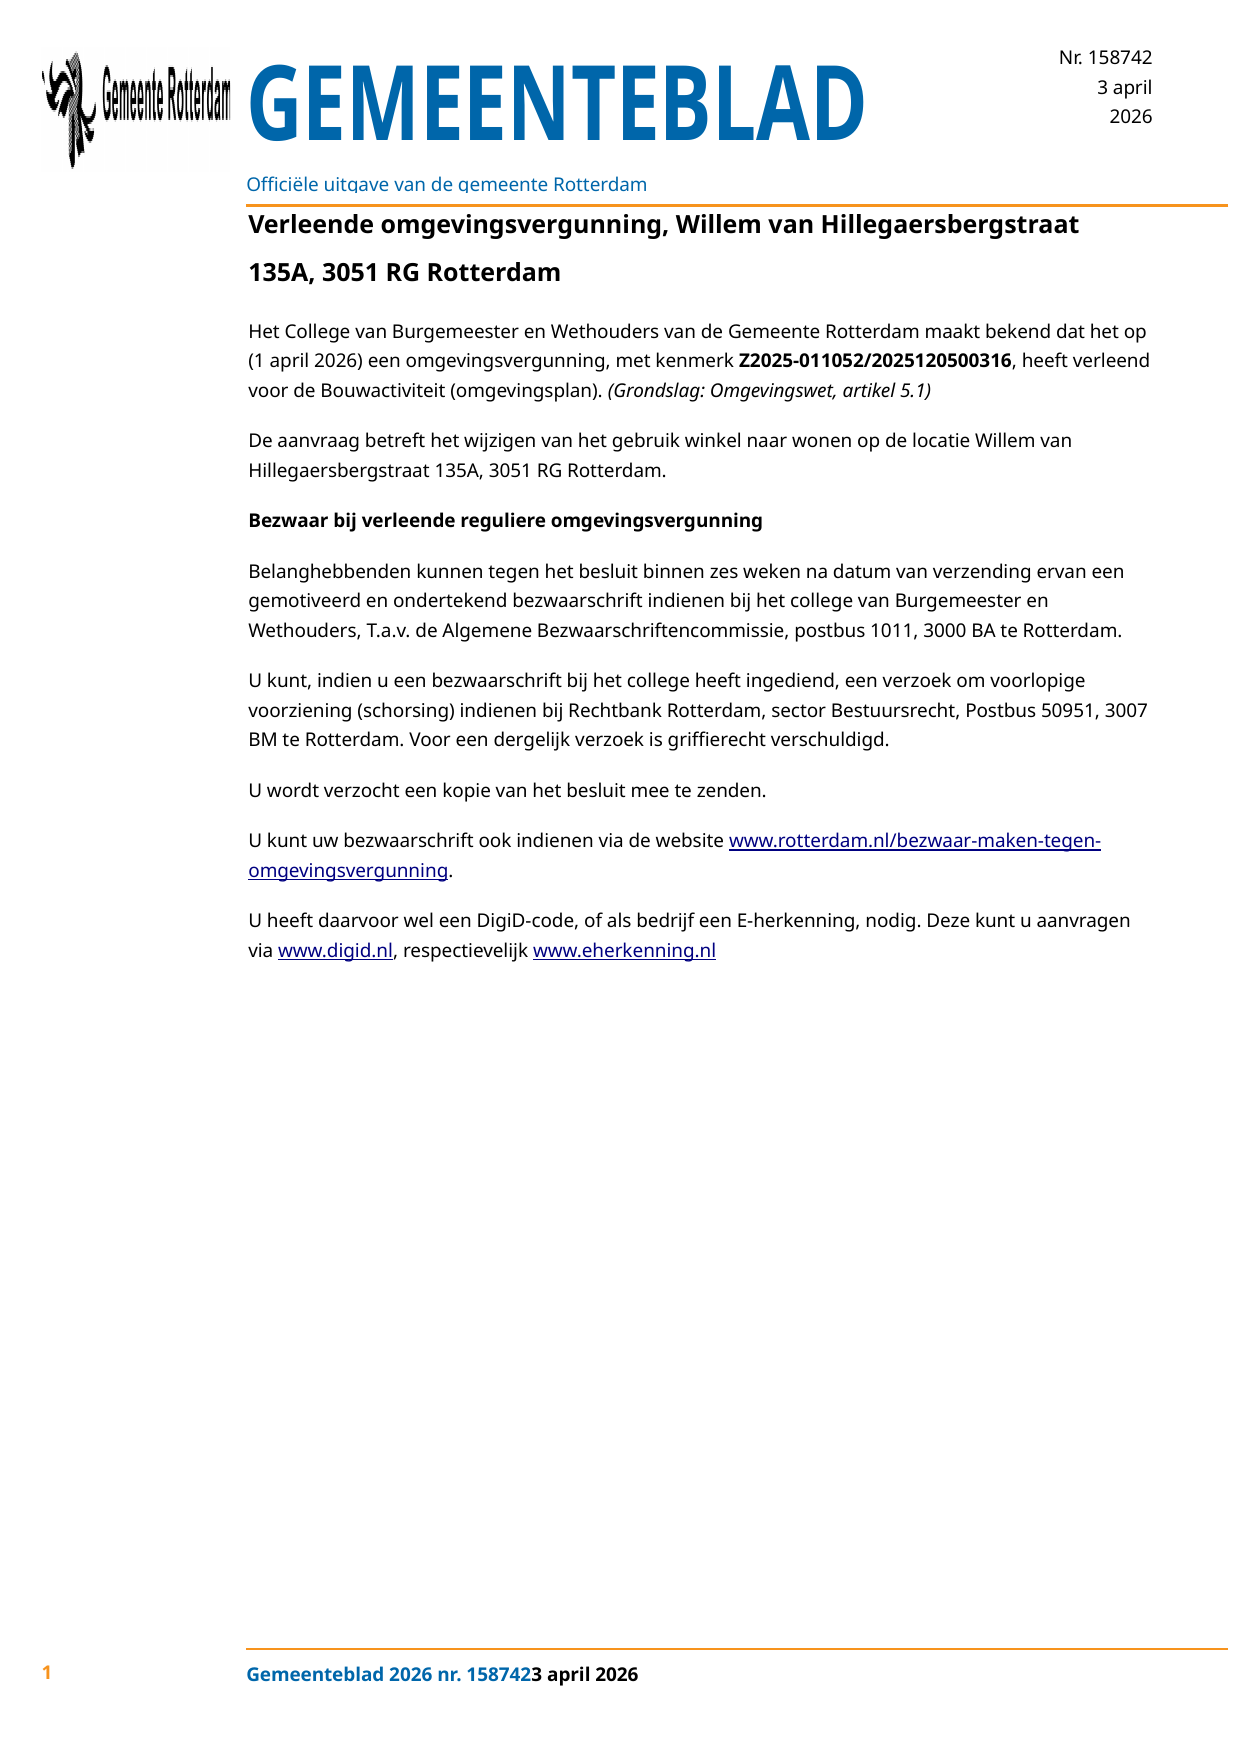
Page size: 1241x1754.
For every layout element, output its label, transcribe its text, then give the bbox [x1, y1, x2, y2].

text U wordt verzocht een kopie van het besluit mee te zenden. [248, 777, 1152, 803]
picture [41, 47, 231, 172]
text Bezwaar bij verleende reguliere omgevingsvergunning [248, 507, 1152, 533]
text Verleende omgevingsvergunning, Willem van Hillegaersbergstraat 135A, 3051 RG Rotterdam [248, 207, 1152, 288]
text Belanghebbenden kunnen tegen het besluit binnen zes weken na datum van verzending ervan een gemotiveerd en ondertekend bezwaarschrift indienen bij het college van Burgemeester en Wethouders, T.a.v. de Algemene Bezwaarschriftencommissie, postbus 1011, 3000 BA te Rotterdam. [248, 558, 1152, 643]
text Het College van Burgemeester en Wethouders van de Gemeente Rotterdam maakt bekend dat het op (1 april 2026) een omgevingsvergunning, met kenmerk Z2025-011052/2025120500316, heeft verleend voor de Bouwactiviteit (omgevingsplan). (Grondslag: Omgevingswet, artikel 5.1) [248, 318, 1152, 403]
text U kunt uw bezwaarschrift ook indienen via de website www.rotterdam.nl/bezwaar-maken-tegen-omgevingsvergunning. [248, 827, 1152, 883]
text U heeft daarvoor wel een DigiD-code, of als bedrijf een E-herkenning, nodig. Deze kunt u aanvragen via www.digid.nl, respectievelijk www.eherkenning.nl [248, 907, 1152, 963]
text De aanvraag betreft het wijzigen van het gebruik winkel naar wonen op de locatie Willem van Hillegaersbergstraat 135A, 3051 RG Rotterdam. [248, 427, 1152, 483]
text U kunt, indien u een bezwaarschrift bij het college heeft ingediend, een verzoek om voorlopige voorziening (schorsing) indienen bij Rechtbank Rotterdam, sector Bestuursrecht, Postbus 50951, 3007 BM te Rotterdam. Voor een dergelijk verzoek is griffierecht verschuldigd. [248, 667, 1152, 752]
